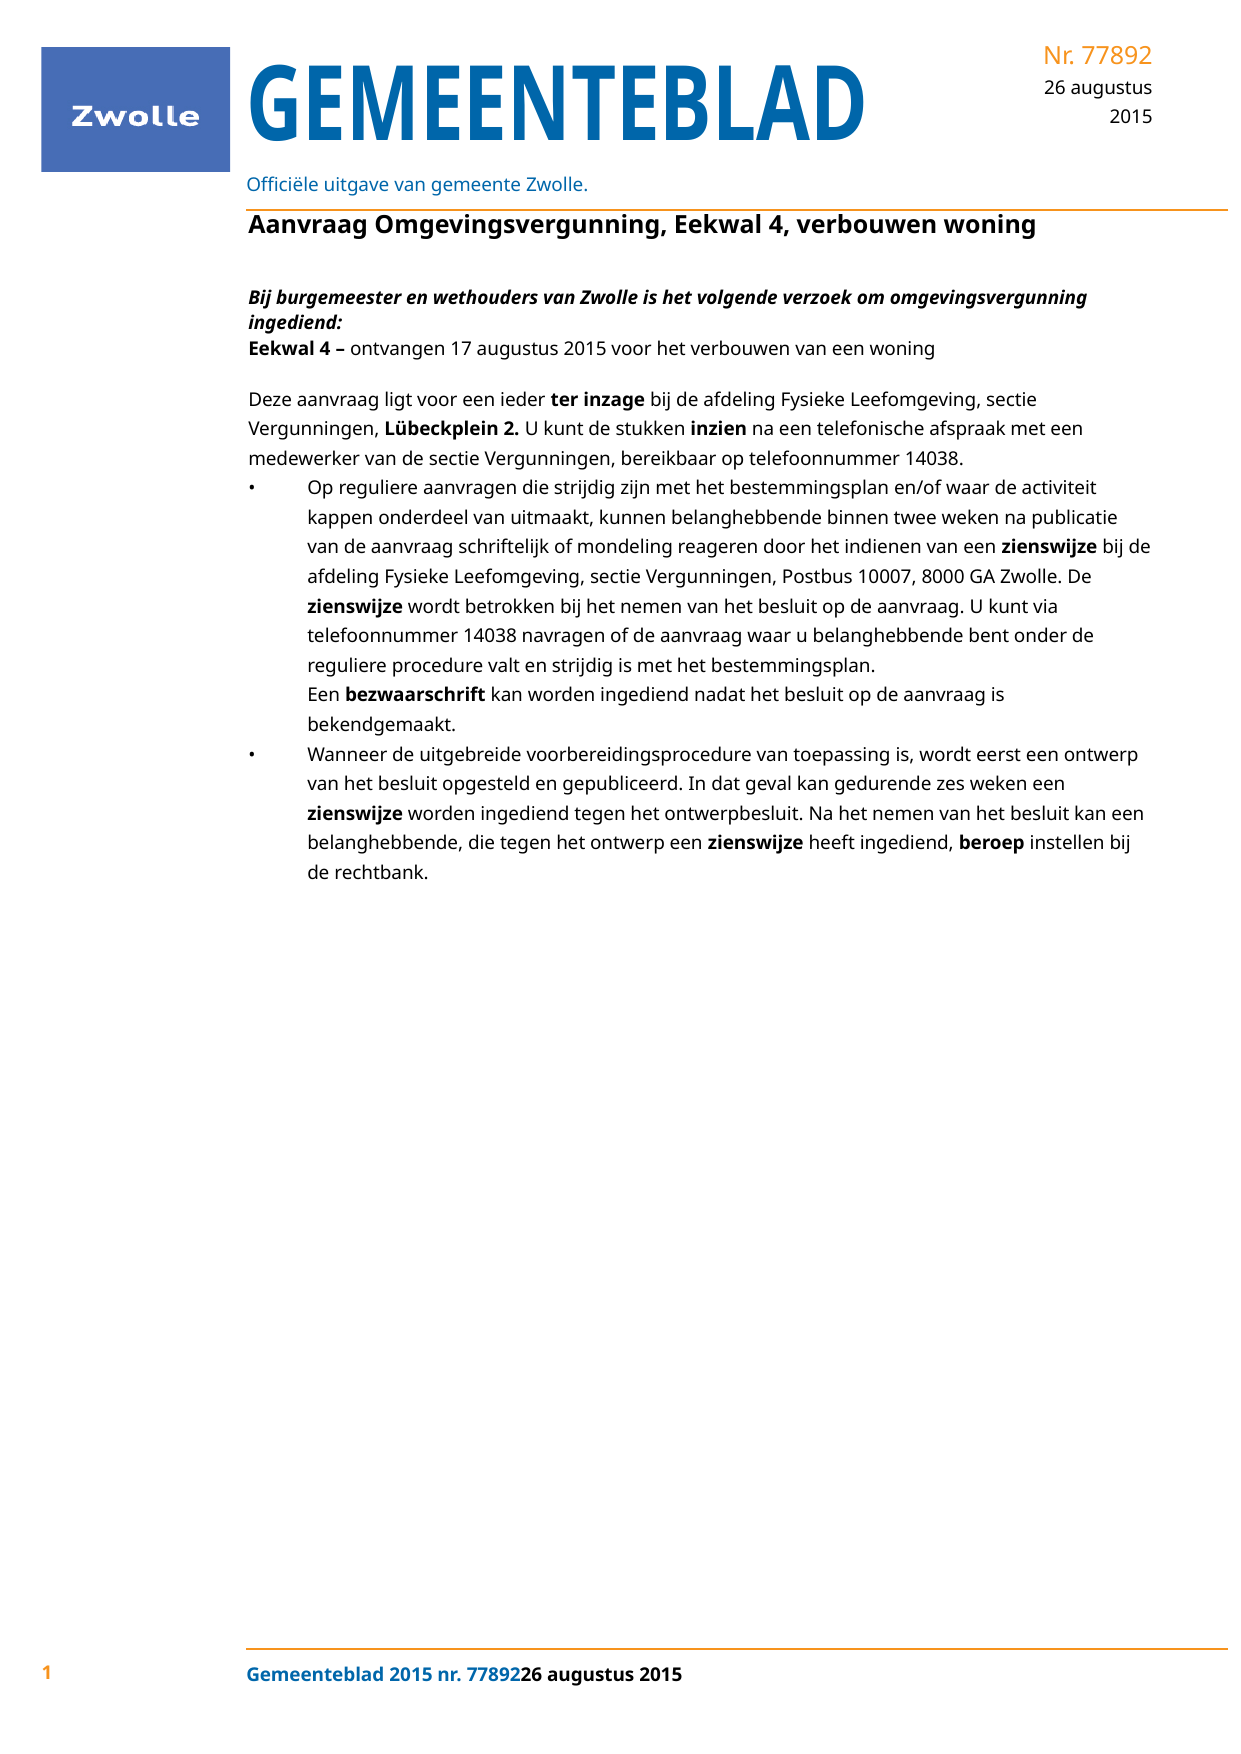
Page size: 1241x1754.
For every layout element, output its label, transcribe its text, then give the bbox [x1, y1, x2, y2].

text Deze aanvraag ligt voor een ieder ter inzage bij de afdeling Fysieke Leefomgeving, sectie Vergunningen, Lübeckplein 2. U kunt de stukken inzien na een telefonische afspraak met een medewerker van de sectie Vergunningen, bereikbaar op telefoonnummer 14038. [248, 386, 1152, 471]
text Aanvraag Omgevingsvergunning, Eekwal 4, verbouwen woning [248, 211, 1152, 241]
list Wanneer de uitgebreide voorbereidingsprocedure van toepassing is, wordt eerst een ontwerp van het besluit opgesteld en gepubliceerd. In dat geval kan gedurende zes weken een zienswijze worden ingediend tegen het ontwerpbesluit. Na het nemen van het besluit kan een belanghebbende, die tegen het ontwerp een zienswijze heeft ingediend, beroep instellen bij de rechtbank. [248, 741, 1152, 885]
text Eekwal 4 – ontvangen 17 augustus 2015 voor het verbouwen van een woning [248, 335, 1152, 361]
list Op reguliere aanvragen die strijdig zijn met het bestemmingsplan en/of waar de activiteit kappen onderdeel van uitmaakt, kunnen belanghebbende binnen twee weken na publicatie van de aanvraag schriftelijk of mondeling reageren door het indienen van een zienswijze bij de afdeling Fysieke Leefomgeving, sectie Vergunningen, Postbus 10007, 8000 GA Zwolle. De zienswijze wordt betrokken bij het nemen van het besluit op de aanvraag. U kunt via telefoonnummer 14038 navragen of de aanvraag waar u belanghebbende bent onder de reguliere procedure valt en strijdig is met het bestemmingsplan. [248, 474, 1152, 678]
picture [41, 47, 231, 172]
text Bij burgemeester en wethouders van Zwolle is het volgende verzoek om omgevingsvergunning ingediend: [248, 284, 1152, 335]
list Een bezwaarschrift kan worden ingediend nadat het besluit op de aanvraag is bekendgemaakt. [248, 682, 1152, 737]
